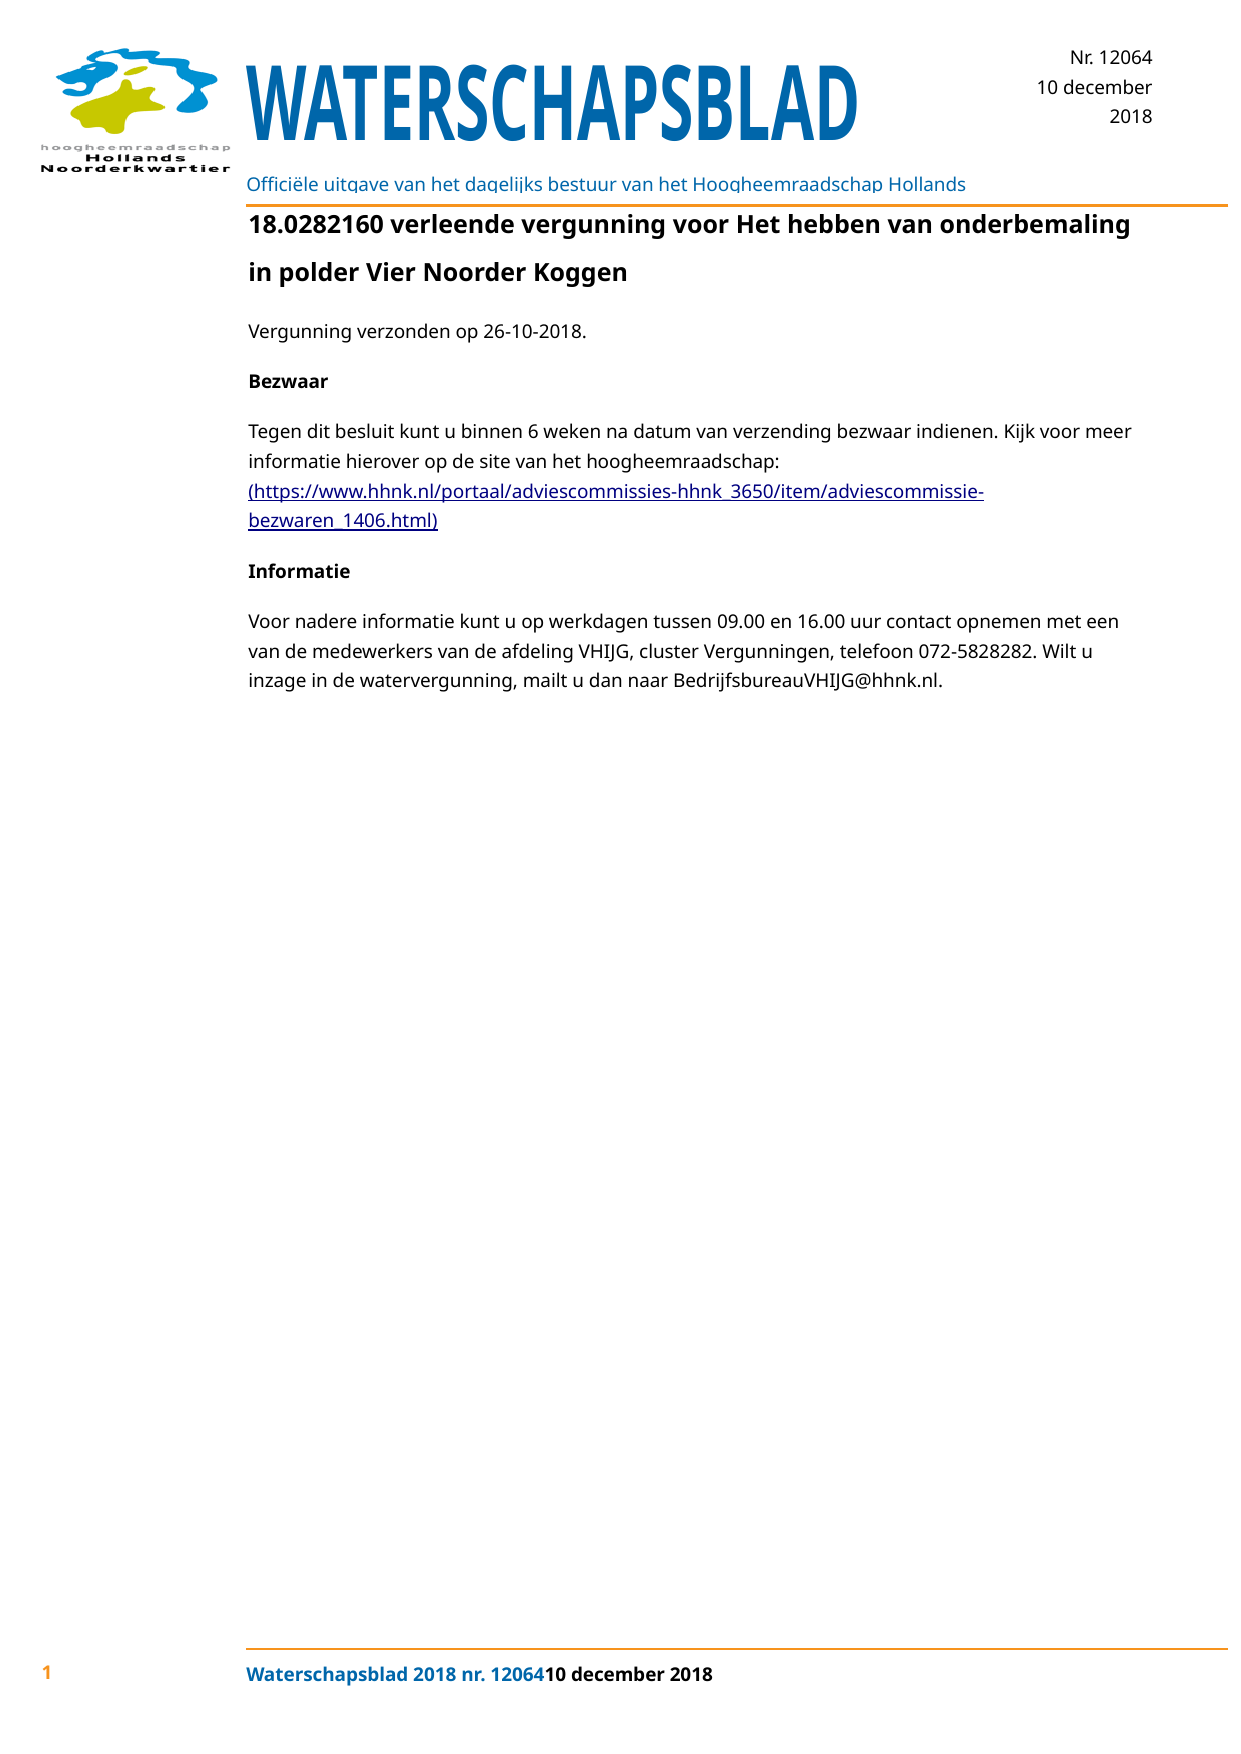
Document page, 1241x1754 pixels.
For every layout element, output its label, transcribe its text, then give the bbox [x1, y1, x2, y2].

text Voor nadere informatie kunt u op werkdagen tussen 09.00 en 16.00 uur contact opnemen met een van de medewerkers van de afdeling VHIJG, cluster Vergunningen, telefoon 072-5828282. Wilt u inzage in de watervergunning, mailt u dan naar BedrijfsbureauVHIJG@hhnk.nl. [248, 608, 1152, 693]
text Informatie [248, 558, 1152, 584]
text 18.0282160 verleende vergunning voor Het hebben van onderbemaling in polder Vier Noorder Koggen [248, 207, 1152, 288]
text Tegen dit besluit kunt u binnen 6 weken na datum van verzending bezwaar indienen. Kijk voor meer informatie hierover op de site van het hoogheemraadschap: (https://www.hhnk.nl/portaal/adviescommissies-hhnk_3650/item/adviescommissie-bezwaren_1406.html) [248, 419, 1152, 533]
picture [41, 47, 231, 172]
text Bezwaar [248, 368, 1152, 394]
text Vergunning verzonden op 26-10-2018. [248, 318, 1152, 344]
